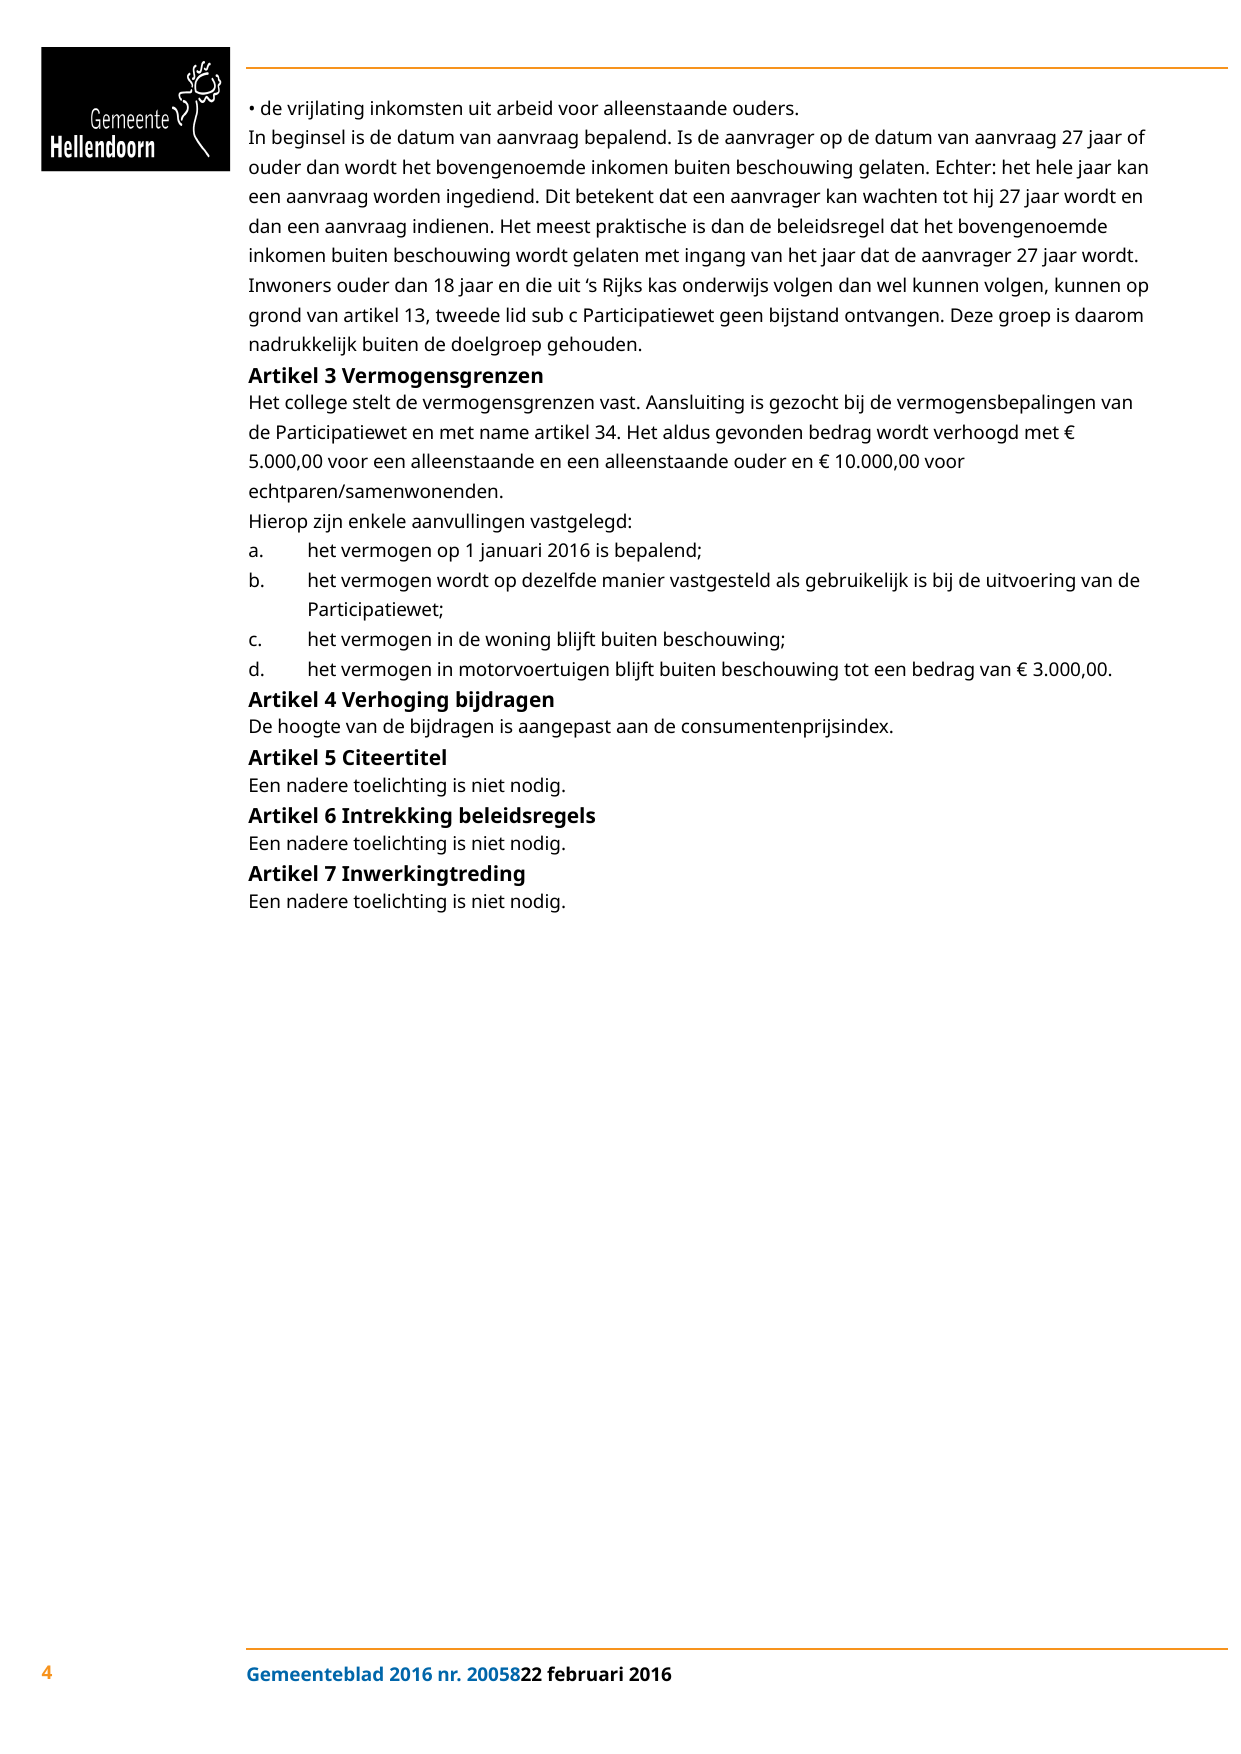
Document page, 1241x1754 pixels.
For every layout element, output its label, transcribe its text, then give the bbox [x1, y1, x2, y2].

text Artikel 3 Vermogensgrenzen [248, 361, 1152, 389]
text Hierop zijn enkele aanvullingen vastgelegd: [248, 508, 1152, 533]
list het vermogen op 1 januari 2016 is bepalend; [248, 537, 1152, 563]
text Artikel 5 Citeertitel [248, 743, 1152, 772]
text Een nadere toelichting is niet nodig. [248, 830, 1152, 856]
list het vermogen in de woning blijft buiten beschouwing; [248, 626, 1152, 652]
text Artikel 6 Intrekking beleidsregels [248, 801, 1152, 830]
picture [41, 47, 231, 172]
text Artikel 4 Verhoging bijdragen [248, 685, 1152, 714]
text Een nadere toelichting is niet nodig. [248, 888, 1152, 913]
text De hoogte van de bijdragen is aangepast aan de consumentenprijsindex. [248, 714, 1152, 739]
text In beginsel is de datum van aanvraag bepalend. Is de aanvrager op de datum van aanvraag 27 jaar of ouder dan wordt het bovengenoemde inkomen buiten beschouwing gelaten. Echter: het hele jaar kan een aanvraag worden ingediend. Dit betekent dat een aanvrager kan wachten tot hij 27 jaar wordt en dan een aanvraag indienen. Het meest praktische is dan de beleidsregel dat het bovengenoemde inkomen buiten beschouwing wordt gelaten met ingang van het jaar dat de aanvrager 27 jaar wordt. [248, 124, 1152, 268]
text Inwoners ouder dan 18 jaar en die uit ‘s Rijks kas onderwijs volgen dan wel kunnen volgen, kunnen op grond van artikel 13, tweede lid sub c Participatiewet geen bijstand ontvangen. Deze groep is daarom nadrukkelijk buiten de doelgroep gehouden. [248, 272, 1152, 357]
text Artikel 7 Inwerkingtreding [248, 859, 1152, 888]
text Een nadere toelichting is niet nodig. [248, 772, 1152, 797]
text • de vrijlating inkomsten uit arbeid voor alleenstaande ouders. [248, 95, 1152, 121]
list het vermogen wordt op dezelfde manier vastgesteld als gebruikelijk is bij de uitvoering van de Participatiewet; [248, 567, 1152, 622]
text Het college stelt de vermogensgrenzen vast. Aansluiting is gezocht bij de vermogensbepalingen van de Participatiewet en met name artikel 34. Het aldus gevonden bedrag wordt verhoogd met € 5.000,00 voor een alleenstaande en een alleenstaande ouder en € 10.000,00 voor echtparen/samenwonenden. [248, 389, 1152, 504]
list het vermogen in motorvoertuigen blijft buiten beschouwing tot een bedrag van € 3.000,00. [248, 656, 1152, 681]
